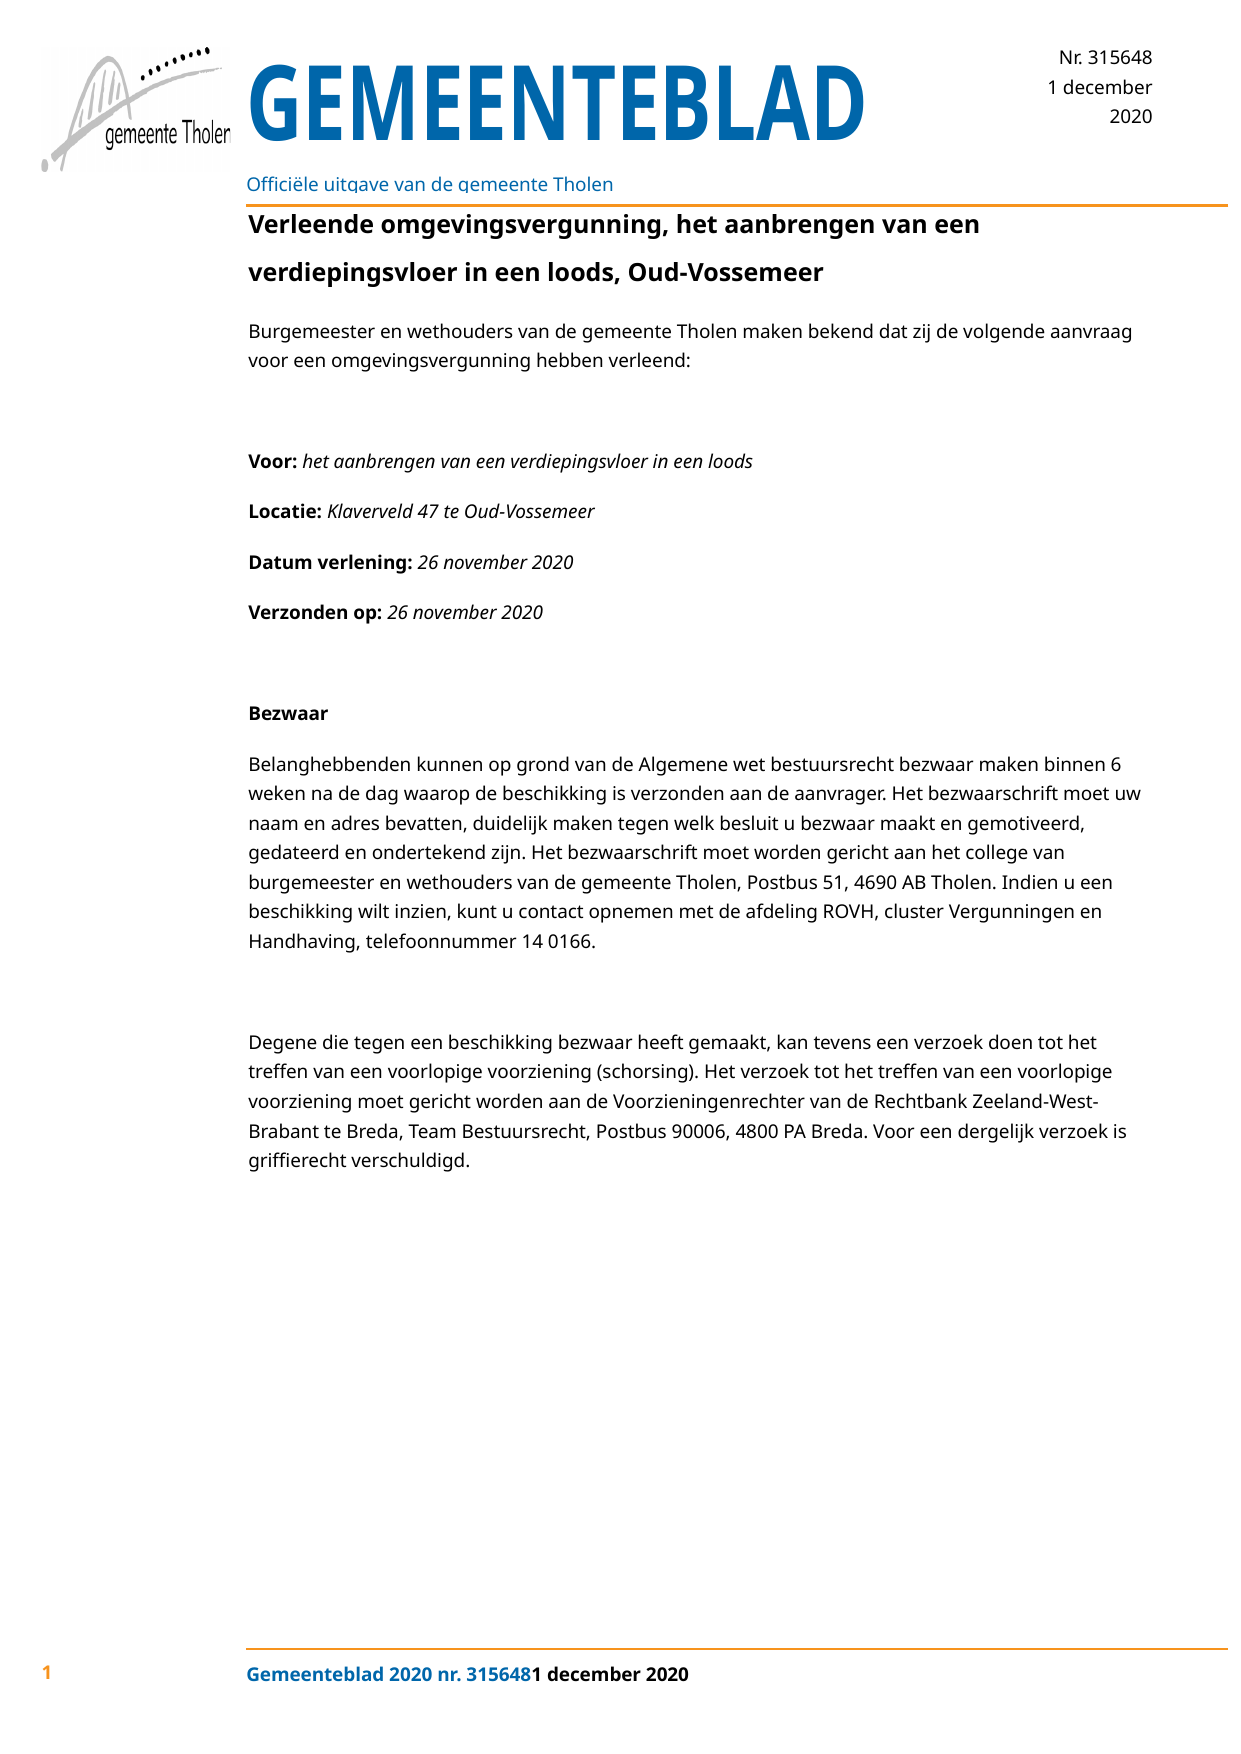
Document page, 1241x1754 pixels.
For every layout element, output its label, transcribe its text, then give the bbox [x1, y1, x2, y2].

text Voor: het aanbrengen van een verdiepingsvloer in een loods [248, 448, 1152, 474]
text Verleende omgevingsvergunning, het aanbrengen van een verdiepingsvloer in een loods, Oud-Vossemeer [248, 207, 1152, 288]
text Degene die tegen een beschikking bezwaar heeft gemaakt, kan tevens een verzoek doen tot het treffen van een voorlopige voorziening (schorsing). Het verzoek tot het treffen van een voorlopige voorziening moet gericht worden aan de Voorzieningenrechter van de Rechtbank Zeeland-West-Brabant te Breda, Team Bestuursrecht, Postbus 90006, 4800 PA Breda. Voor een dergelijk verzoek is griffierecht verschuldigd. [248, 1029, 1152, 1173]
text Verzonden op: 26 november 2020 [248, 599, 1152, 625]
text Locatie: Klaverveld 47 te Oud-Vossemeer [248, 499, 1152, 524]
text Belanghebbenden kunnen op grond van de Algemene wet bestuursrecht bezwaar maken binnen 6 weken na de dag waarop de beschikking is verzonden aan de aanvrager. Het bezwaarschrift moet uw naam en adres bevatten, duidelijk maken tegen welk besluit u bezwaar maakt en gemotiveerd, gedateerd en ondertekend zijn. Het bezwaarschrift moet worden gericht aan het college van burgemeester en wethouders van de gemeente Tholen, Postbus 51, 4690 AB Tholen. Indien u een beschikking wilt inzien, kunt u contact opnemen met de afdeling ROVH, cluster Vergunningen en Handhaving, telefoonnummer 14 0166. [248, 751, 1152, 954]
text Bezwaar [248, 700, 1152, 726]
picture [41, 47, 231, 172]
text Datum verlening: 26 november 2020 [248, 549, 1152, 575]
text Burgemeester en wethouders van de gemeente Tholen maken bekend dat zij de volgende aanvraag voor een omgevingsvergunning hebben verleend: [248, 318, 1152, 373]
